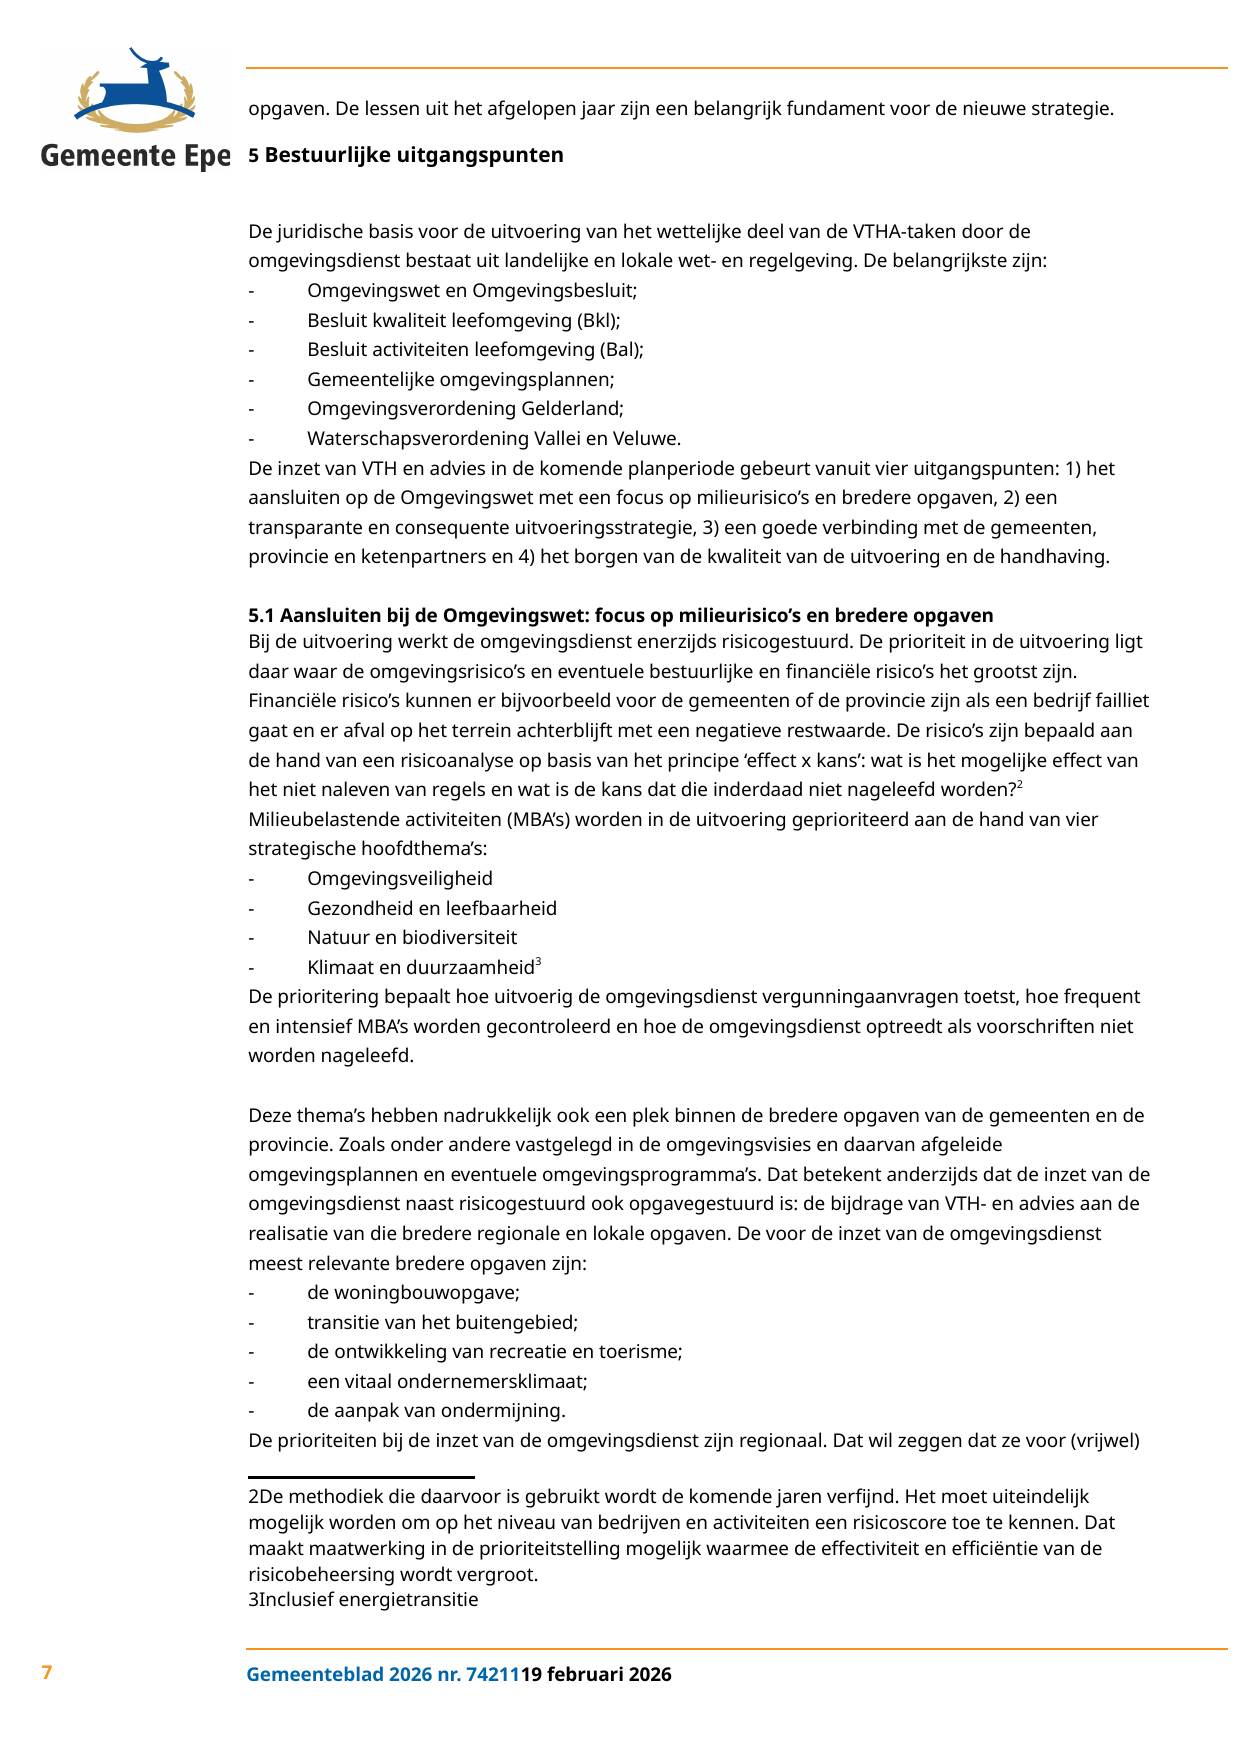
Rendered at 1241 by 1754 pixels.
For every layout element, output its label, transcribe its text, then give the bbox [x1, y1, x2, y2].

text 5 Bestuurlijke uitgangspunten [248, 140, 1152, 169]
list de aanpak van ondermijning. [248, 1398, 1152, 1423]
list de ontwikkeling van recreatie en toerisme; [248, 1338, 1152, 1364]
text De methodiek die daarvoor is gebruikt wordt de komende jaren verfijnd. Het moet uiteindelijk mogelijk worden om op het niveau van bedrijven en activiteiten een risicoscore toe te kennen. Dat maakt maatwerking in de prioriteitstelling mogelijk waarmee de effectiviteit en efficiëntie van de risicobeheersing wordt vergroot. [248, 1483, 1152, 1586]
list Besluit kwaliteit leefomgeving (Bkl); [248, 307, 1152, 333]
list Omgevingswet en Omgevingsbesluit; [248, 277, 1152, 303]
list Waterschapsverordening Vallei en Veluwe. [248, 425, 1152, 451]
text De prioritering bepaalt hoe uitvoerig de omgevingsdienst vergunningaanvragen toetst, hoe frequent en intensief MBA’s worden gecontroleerd en hoe de omgevingsdienst optreedt als voorschriften niet worden nageleefd. [248, 983, 1152, 1068]
list transitie van het buitengebied; [248, 1309, 1152, 1334]
text De prioriteiten bij de inzet van de omgevingsdienst zijn regionaal. Dat wil zeggen dat ze voor (vrijwel) [248, 1427, 1152, 1453]
list Omgevingsverordening Gelderland; [248, 396, 1152, 421]
list Natuur en biodiversiteit [248, 924, 1152, 950]
list Klimaat en duurzaamheid [248, 954, 1152, 979]
list de woningbouwopgave; [248, 1279, 1152, 1305]
text Deze thema’s hebben nadrukkelijk ook een plek binnen de bredere opgaven van de gemeenten en de provincie. Zoals onder andere vastgelegd in de omgevingsvisies en daarvan afgeleide omgevingsplannen en eventuele omgevingsprogramma’s. Dat betekent anderzijds dat de inzet van de omgevingsdienst naast risicogestuurd ook opgavegestuurd is: de bijdrage van VTH- en advies aan de realisatie van die bredere regionale en lokale opgaven. De voor de inzet van de omgevingsdienst meest relevante bredere opgaven zijn: [248, 1102, 1152, 1275]
picture [41, 47, 231, 172]
list Omgevingsveiligheid [248, 865, 1152, 891]
list Gemeentelijke omgevingsplannen; [248, 366, 1152, 392]
list Inclusief energietransitie [248, 1586, 1152, 1612]
list Gezondheid en leefbaarheid [248, 895, 1152, 920]
text Bij de uitvoering werkt de omgevingsdienst enerzijds risicogestuurd. De prioriteit in de uitvoering ligt daar waar de omgevingsrisico’s en eventuele bestuurlijke en financiële risico’s het grootst zijn. Financiële risico’s kunnen er bijvoorbeeld voor de gemeenten of de provincie zijn als een bedrijf failliet gaat en er afval op het terrein achterblijft met een negatieve restwaarde. De risico’s zijn bepaald aan de hand van een risicoanalyse op basis van het principe ‘effect x kans’: wat is het mogelijke effect van het niet naleven van regels en wat is de kans dat die inderdaad niet nageleefd worden? Milieubelastende activiteiten (MBA’s) worden in de uitvoering geprioriteerd aan de hand van vier strategische hoofdthema’s: [248, 628, 1152, 861]
list een vitaal ondernemersklimaat; [248, 1368, 1152, 1394]
text De juridische basis voor de uitvoering van het wettelijke deel van de VTHA-taken door de omgevingsdienst bestaat uit landelijke en lokale wet- en regelgeving. De belangrijkste zijn: [248, 218, 1152, 273]
text opgaven. De lessen uit het afgelopen jaar zijn een belangrijk fundament voor de nieuwe strategie. [248, 95, 1152, 121]
list Besluit activiteiten leefomgeving (Bal); [248, 336, 1152, 362]
text De inzet van VTH en advies in de komende planperiode gebeurt vanuit vier uitgangspunten: 1) het aansluiten op de Omgevingswet met een focus op milieurisico’s en bredere opgaven, 2) een transparante en consequente uitvoeringsstrategie, 3) een goede verbinding met de gemeenten, provincie en ketenpartners en 4) het borgen van de kwaliteit van de uitvoering en de handhaving. [248, 455, 1152, 569]
text 5.1 Aansluiten bij de Omgevingswet: focus op milieurisico’s en bredere opgaven [248, 603, 1152, 628]
